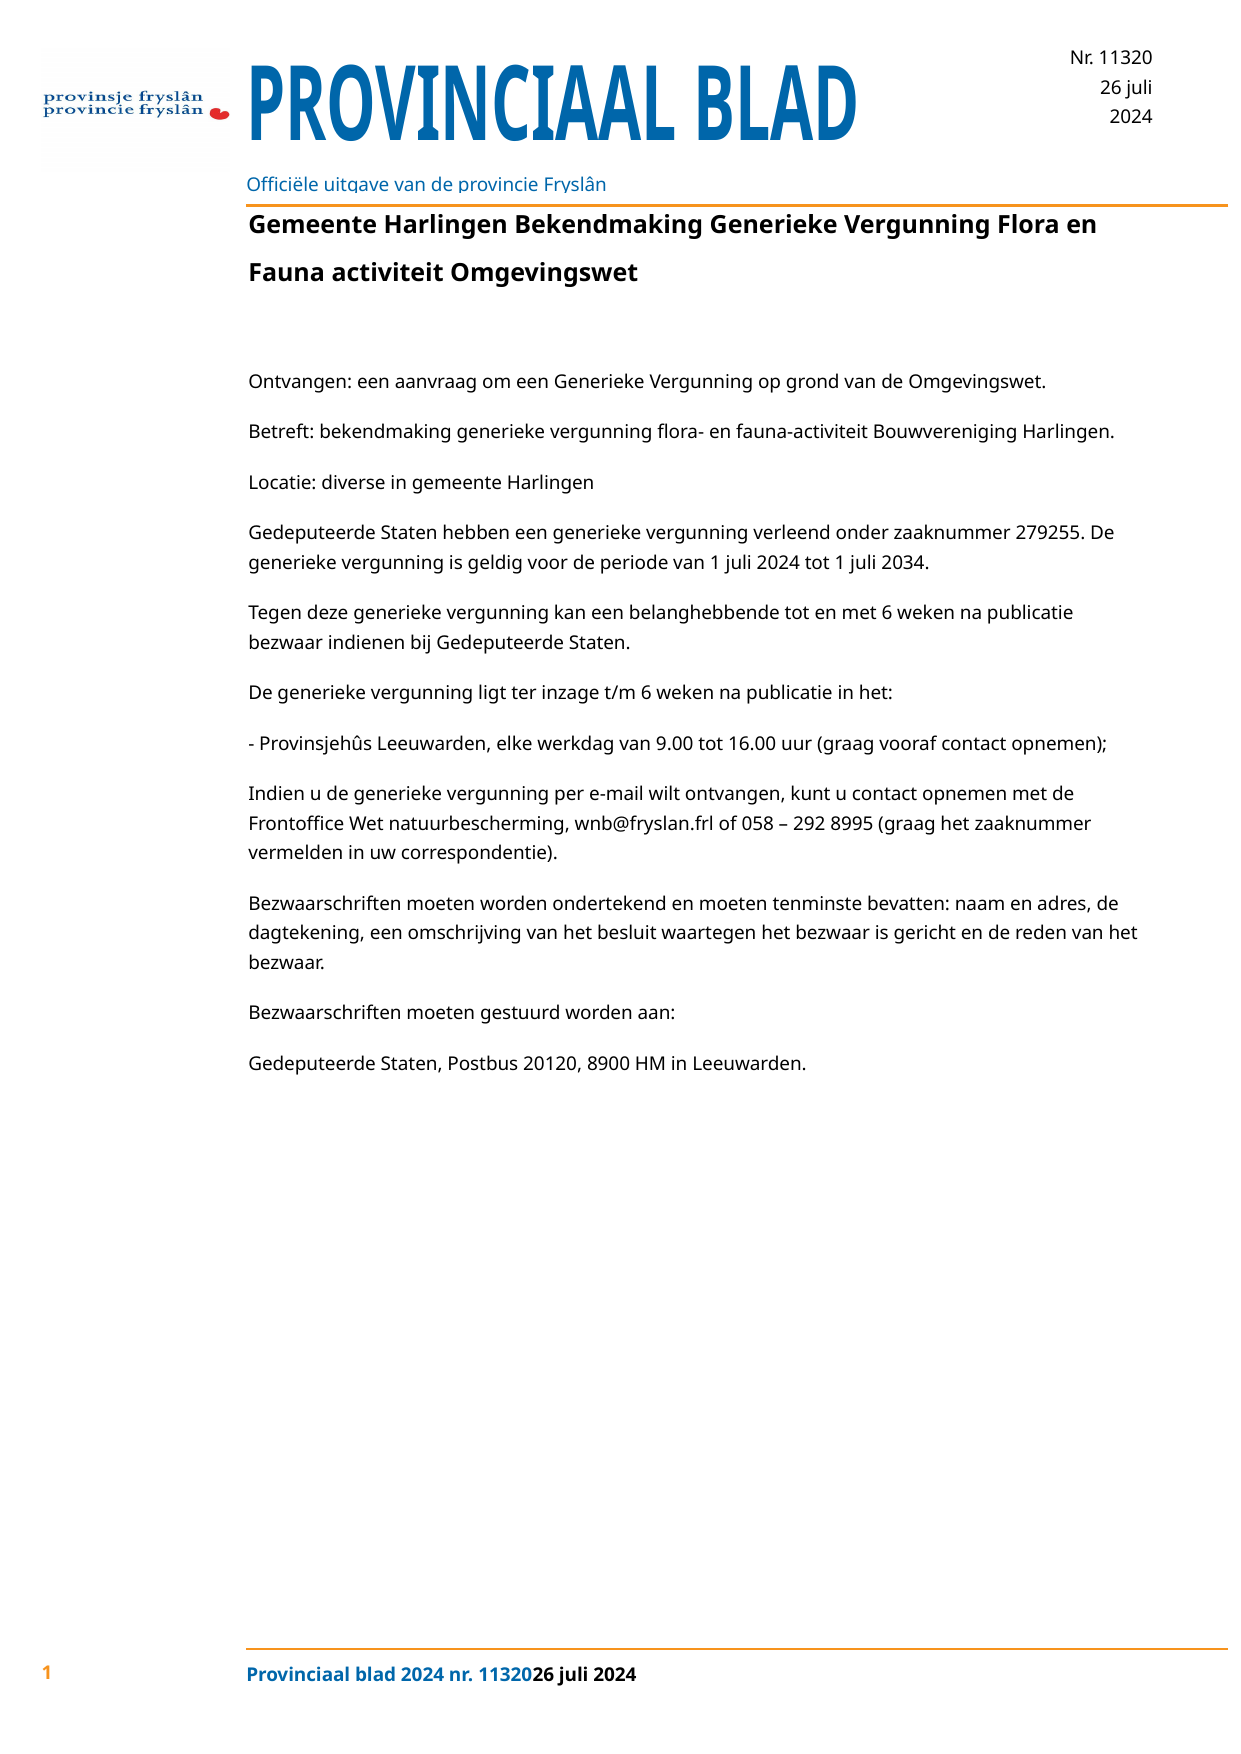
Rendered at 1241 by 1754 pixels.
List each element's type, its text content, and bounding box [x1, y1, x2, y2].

text Gedeputeerde Staten hebben een generieke vergunning verleend onder zaaknummer 279255. De generieke vergunning is geldig voor de periode van 1 juli 2024 tot 1 juli 2034. [248, 519, 1152, 575]
text Gemeente Harlingen Bekendmaking Generieke Vergunning Flora en Fauna activiteit Omgevingswet [248, 207, 1152, 288]
text - Provinsjehûs Leeuwarden, elke werkdag van 9.00 tot 16.00 uur (graag vooraf contact opnemen); [248, 730, 1152, 756]
text De generieke vergunning ligt ter inzage t/m 6 weken na publicatie in het: [248, 679, 1152, 705]
picture [41, 47, 231, 172]
text Betreft: bekendmaking generieke vergunning flora- en fauna-activiteit Bouwvereniging Harlingen. [248, 419, 1152, 444]
text Tegen deze generieke vergunning kan een belanghebbende tot en met 6 weken na publicatie bezwaar indienen bij Gedeputeerde Staten. [248, 599, 1152, 655]
text Bezwaarschriften moeten gestuurd worden aan: [248, 999, 1152, 1025]
text Gedeputeerde Staten, Postbus 20120, 8900 HM in Leeuwarden. [248, 1050, 1152, 1076]
text Indien u de generieke vergunning per e-mail wilt ontvangen, kunt u contact opnemen met de Frontoffice Wet natuurbescherming, wnb@fryslan.frl of 058 – 292 8995 (graag het zaaknummer vermelden in uw correspondentie). [248, 780, 1152, 865]
text Ontvangen: een aanvraag om een Generieke Vergunning op grond van de Omgevingswet. [248, 368, 1152, 394]
text Locatie: diverse in gemeente Harlingen [248, 469, 1152, 495]
text Bezwaarschriften moeten worden ondertekend en moeten tenminste bevatten: naam en adres, de dagtekening, een omschrijving van het besluit waartegen het bezwaar is gericht en de reden van het bezwaar. [248, 890, 1152, 975]
